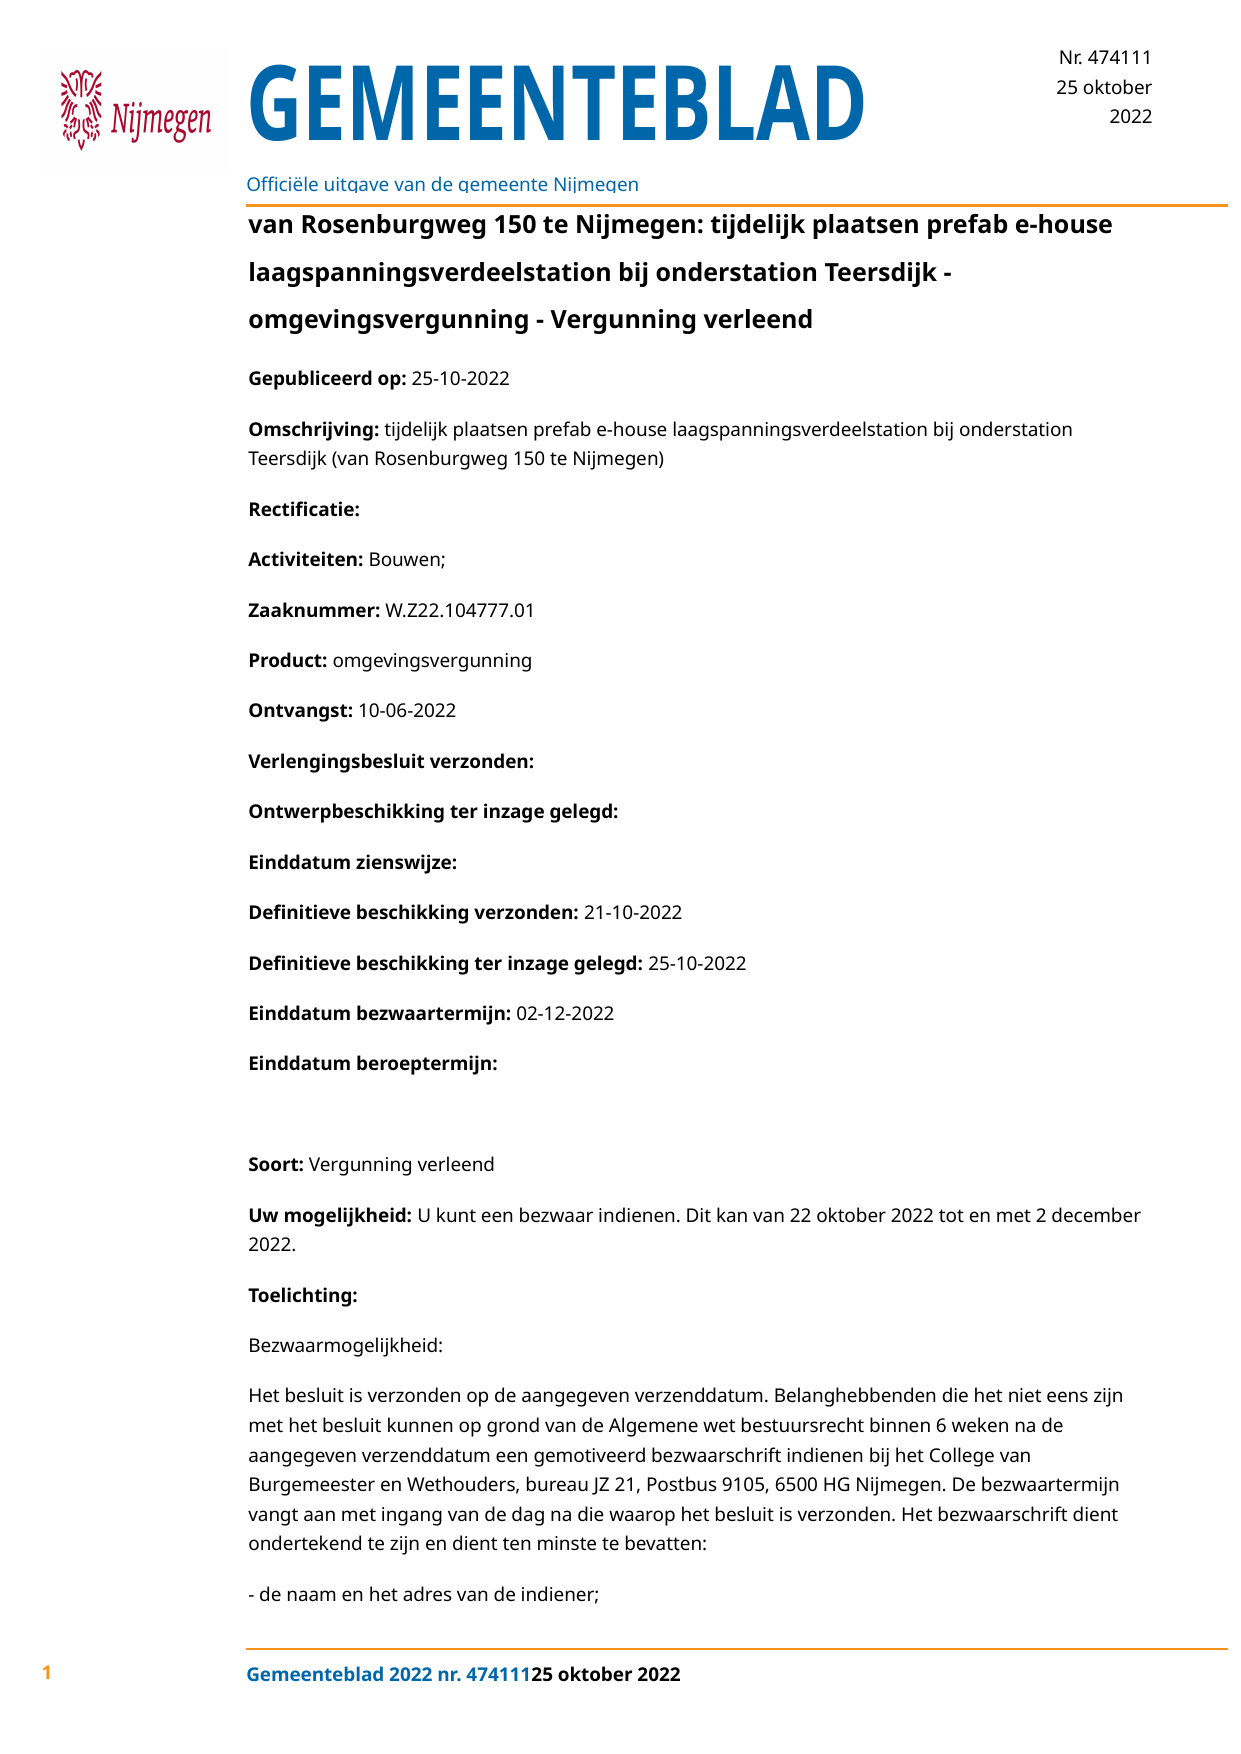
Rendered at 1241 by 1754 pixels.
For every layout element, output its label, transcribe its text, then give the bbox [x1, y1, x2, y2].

text Einddatum bezwaartermijn: 02-12-2022 [248, 1000, 1152, 1026]
text Einddatum beroeptermijn: [248, 1051, 1152, 1076]
text Het besluit is verzonden op de aangegeven verzenddatum. Belanghebbenden die het niet eens zijn met het besluit kunnen op grond van de Algemene wet bestuursrecht binnen 6 weken na de aangegeven verzenddatum een gemotiveerd bezwaarschrift indienen bij het College van Burgemeester en Wethouders, bureau JZ 21, Postbus 9105, 6500 HG Nijmegen. De bezwaartermijn vangt aan met ingang van de dag na die waarop het besluit is verzonden. Het bezwaarschrift dient ondertekend te zijn en dient ten minste te bevatten: [248, 1383, 1152, 1556]
text Ontwerpbeschikking ter inzage gelegd: [248, 798, 1152, 824]
text Verlengingsbesluit verzonden: [248, 748, 1152, 774]
text Definitieve beschikking ter inzage gelegd: 25-10-2022 [248, 950, 1152, 975]
text Toelichting: [248, 1282, 1152, 1307]
text Uw mogelijkheid: U kunt een bezwaar indienen. Dit kan van 22 oktober 2022 tot en met 2 december 2022. [248, 1202, 1152, 1257]
text Einddatum zienswijze: [248, 849, 1152, 874]
picture [41, 47, 231, 172]
text Omschrijving: tijdelijk plaatsen prefab e-house laagspanningsverdeelstation bij onderstation Teersdijk (van Rosenburgweg 150 te Nijmegen) [248, 416, 1152, 471]
text Activiteiten: Bouwen; [248, 546, 1152, 572]
text Ontvangst: 10-06-2022 [248, 698, 1152, 723]
text Gepubliceerd op: 25-10-2022 [248, 366, 1152, 391]
text - de naam en het adres van de indiener; [248, 1581, 1152, 1607]
text Soort: Vergunning verleend [248, 1151, 1152, 1177]
text van Rosenburgweg 150 te Nijmegen: tijdelijk plaatsen prefab e-house laagspanningsverdeelstation bij onderstation Teersdijk - omgevingsvergunning - Vergunning verleend [248, 207, 1152, 336]
text Definitieve beschikking verzonden: 21-10-2022 [248, 899, 1152, 925]
text Rectificatie: [248, 496, 1152, 522]
text Zaaknummer: W.Z22.104777.01 [248, 597, 1152, 622]
text Product: omgevingsvergunning [248, 647, 1152, 673]
text Bezwaarmogelijkheid: [248, 1332, 1152, 1358]
